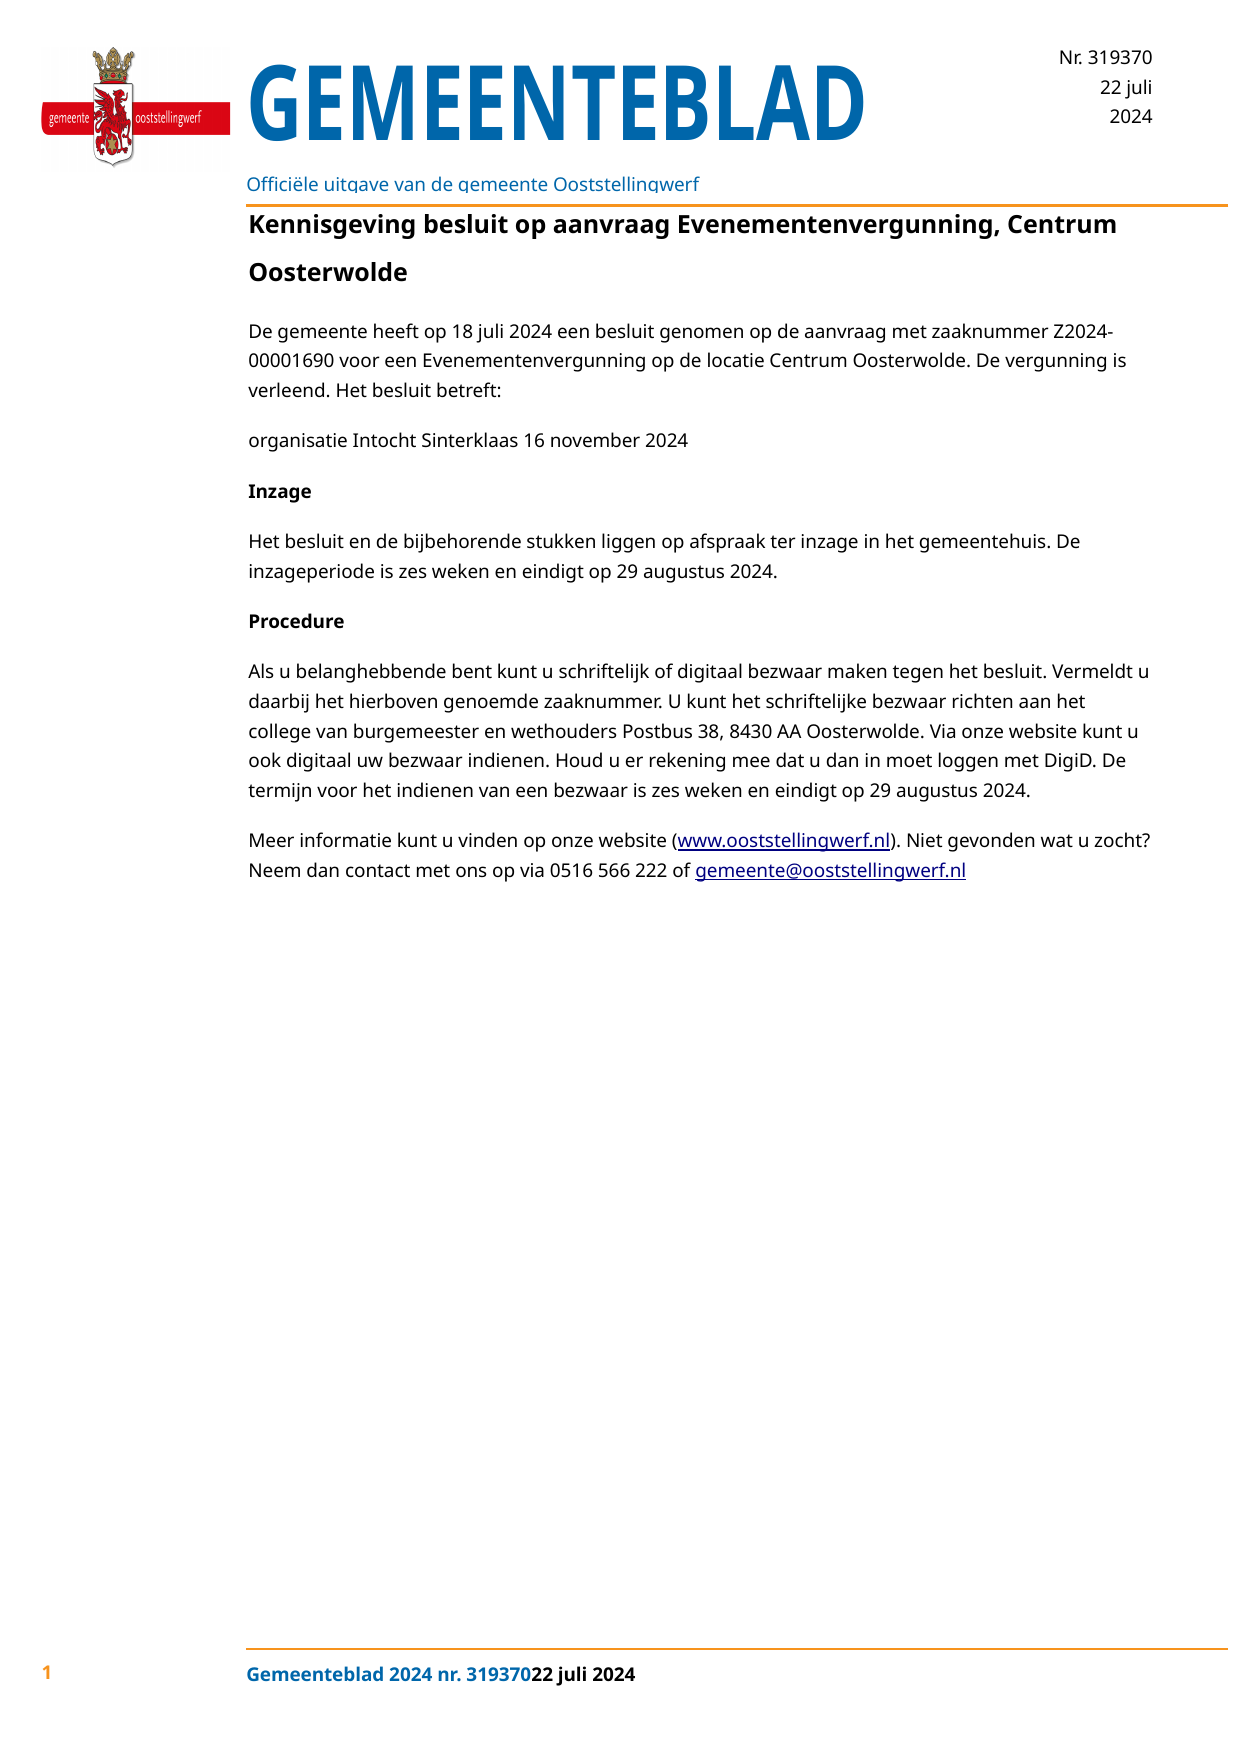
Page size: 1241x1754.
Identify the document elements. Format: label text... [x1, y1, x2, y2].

text Meer informatie kunt u vinden op onze website (www.ooststellingwerf.nl). Niet gevonden wat u zocht? Neem dan contact met ons op via 0516 566 222 of gemeente@ooststellingwerf.nl [248, 827, 1152, 883]
text Procedure [248, 608, 1152, 634]
picture [41, 47, 231, 172]
text Kennisgeving besluit op aanvraag Evenementenvergunning, Centrum Oosterwolde [248, 207, 1152, 288]
text Het besluit en de bijbehorende stukken liggen op afspraak ter inzage in het gemeentehuis. De inzageperiode is zes weken en eindigt op 29 augustus 2024. [248, 528, 1152, 584]
text De gemeente heeft op 18 juli 2024 een besluit genomen op de aanvraag met zaaknummer Z2024-00001690 voor een Evenementenvergunning op de locatie Centrum Oosterwolde. De vergunning is verleend. Het besluit betreft: [248, 318, 1152, 403]
text Als u belanghebbende bent kunt u schriftelijk of digitaal bezwaar maken tegen het besluit. Vermeldt u daarbij het hierboven genoemde zaaknummer. U kunt het schriftelijke bezwaar richten aan het college van burgemeester en wethouders Postbus 38, 8430 AA Oosterwolde. Via onze website kunt u ook digitaal uw bezwaar indienen. Houd u er rekening mee dat u dan in moet loggen met DigiD. De termijn voor het indienen van een bezwaar is zes weken en eindigt op 29 augustus 2024. [248, 659, 1152, 803]
text organisatie Intocht Sinterklaas 16 november 2024 [248, 427, 1152, 453]
text Inzage [248, 478, 1152, 504]
